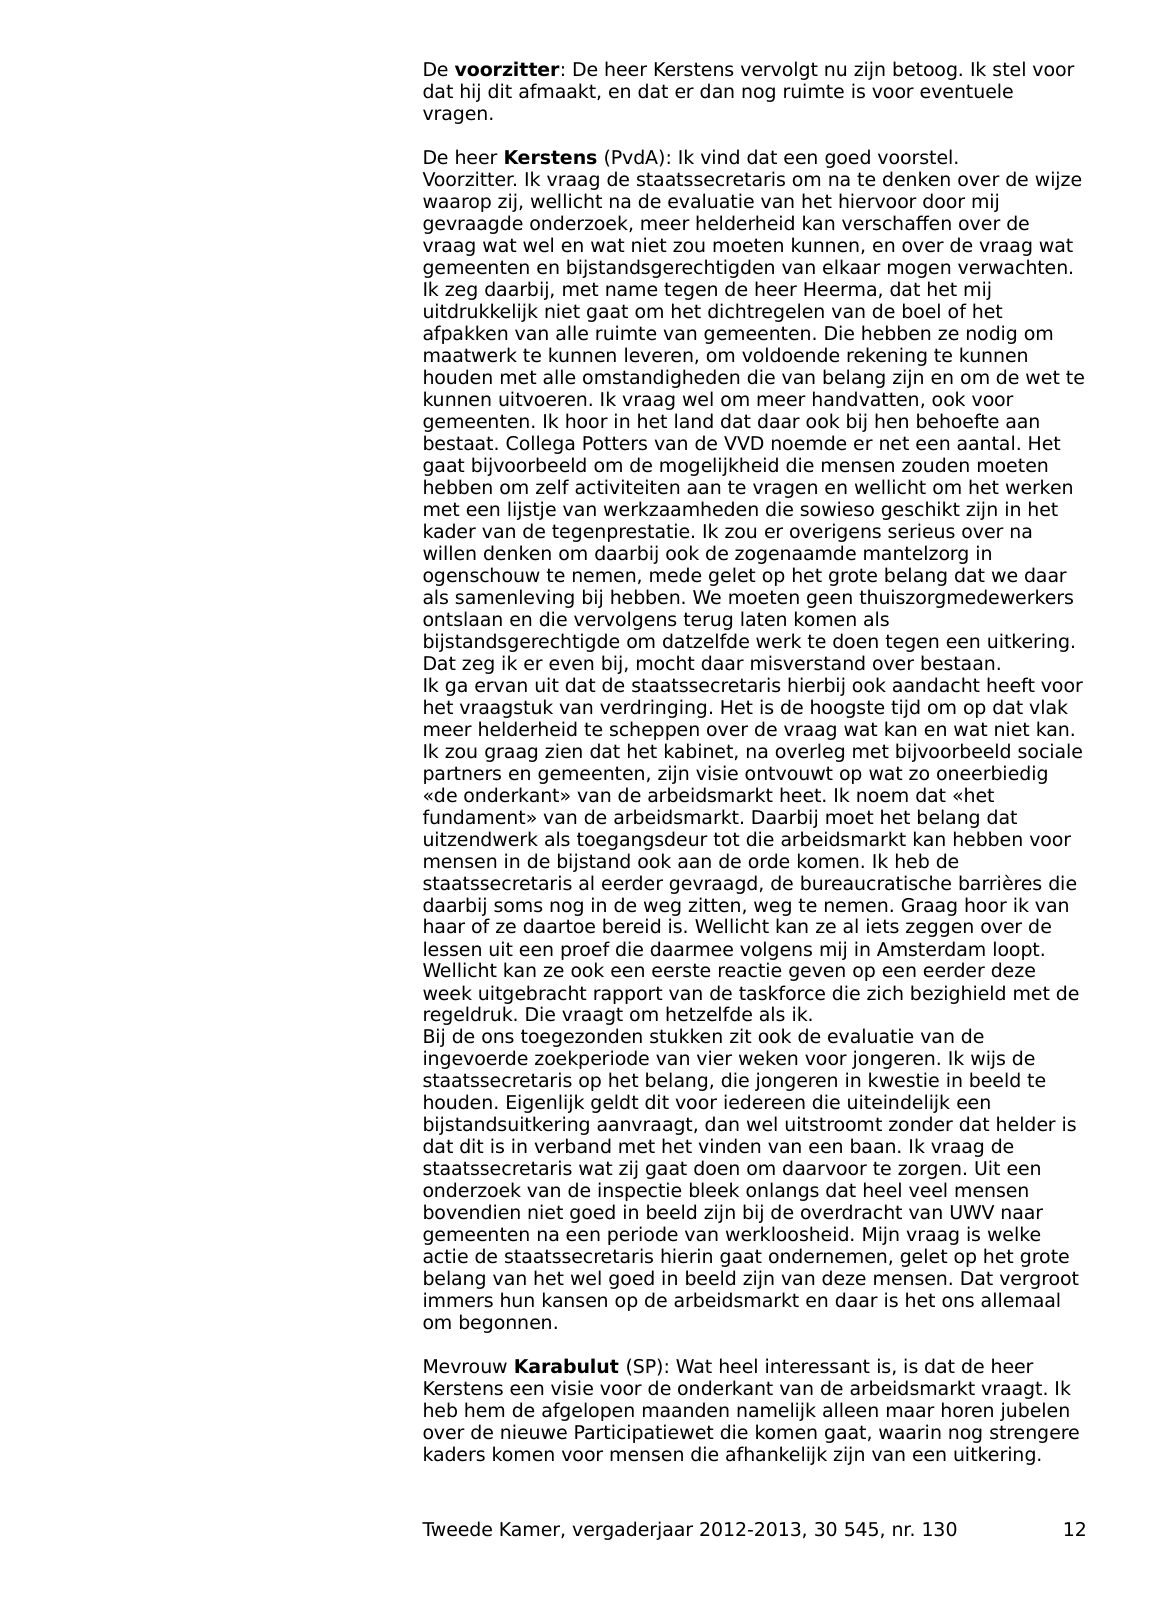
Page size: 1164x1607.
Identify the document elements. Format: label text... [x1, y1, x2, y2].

text Ik ga ervan uit dat de staatssecretaris hierbij ook aandacht heeft voor het vraagstuk van verdringing. Het is de hoogste tijd om op dat vlak meer helderheid te scheppen over de vraag wat kan en wat niet kan. Ik zou graag zien dat het kabinet, na overleg met bijvoorbeeld sociale partners en gemeenten, zijn visie ontvouwt op wat zo oneerbiedig «de onderkant» van de arbeidsmarkt heet. Ik noem dat «het fundament» van de arbeidsmarkt. Daarbij moet het belang dat uitzendwerk als toegangsdeur tot die arbeidsmarkt kan hebben voor mensen in de bijstand ook aan de orde komen. Ik heb de staatssecretaris al eerder gevraagd, de bureaucratische barrières die daarbij soms nog in de weg zitten, weg te nemen. Graag hoor ik van haar of ze daartoe bereid is. Wellicht kan ze al iets zeggen over de lessen uit een proef die daarmee volgens mij in Amsterdam loopt. Wellicht kan ze ook een eerste reactie geven op een eerder deze week uitgebracht rapport van de taskforce die zich bezighield met de regeldruk. Die vraagt om hetzelfde als ik. [422, 675, 1087, 1026]
text Bij de ons toegezonden stukken zit ook de evaluatie van de ingevoerde zoekperiode van vier weken voor jongeren. Ik wijs de staatssecretaris op het belang, die jongeren in kwestie in beeld te houden. Eigenlijk geldt dit voor iedereen die uiteindelijk een bijstandsuitkering aanvraagt, dan wel uitstroomt zonder dat helder is dat dit is in verband met het vinden van een baan. Ik vraag de staatssecretaris wat zij gaat doen om daarvoor te zorgen. Uit een onderzoek van de inspectie bleek onlangs dat heel veel mensen bovendien niet goed in beeld zijn bij de overdracht van UWV naar gemeenten na een periode van werkloosheid. Mijn vraag is welke actie de staatssecretaris hierin gaat ondernemen, gelet op het grote belang van het wel goed in beeld zijn van deze mensen. Dat vergroot immers hun kansen op de arbeidsmarkt en daar is het ons allemaal om begonnen. [422, 1026, 1087, 1334]
text Mevrouw Karabulut (SP): Wat heel interessant is, is dat de heer Kerstens een visie voor de onderkant van de arbeidsmarkt vraagt. Ik heb hem de afgelopen maanden namelijk alleen maar horen jubelen over de nieuwe Participatiewet die komen gaat, waarin nog strengere kaders komen voor mensen die afhankelijk zijn van een uitkering. [422, 1356, 1087, 1466]
text De heer Kerstens (PvdA): Ik vind dat een goed voorstel. [422, 147, 1087, 169]
text Voorzitter. Ik vraag de staatssecretaris om na te denken over de wijze waarop zij, wellicht na de evaluatie van het hiervoor door mij gevraagde onderzoek, meer helderheid kan verschaffen over de vraag wat wel en wat niet zou moeten kunnen, en over de vraag wat gemeenten en bijstandsgerechtigden van elkaar mogen verwachten. Ik zeg daarbij, met name tegen de heer Heerma, dat het mij uitdrukkelijk niet gaat om het dichtregelen van de boel of het afpakken van alle ruimte van gemeenten. Die hebben ze nodig om maatwerk te kunnen leveren, om voldoende rekening te kunnen houden met alle omstandigheden die van belang zijn en om de wet te kunnen uitvoeren. Ik vraag wel om meer handvatten, ook voor gemeenten. Ik hoor in het land dat daar ook bij hen behoefte aan bestaat. Collega Potters van de VVD noemde er net een aantal. Het gaat bijvoorbeeld om de mogelijkheid die mensen zouden moeten hebben om zelf activiteiten aan te vragen en wellicht om het werken met een lijstje van werkzaamheden die sowieso geschikt zijn in het kader van de tegenprestatie. Ik zou er overigens serieus over na willen denken om daarbij ook de zogenaamde mantelzorg in ogenschouw te nemen, mede gelet op het grote belang dat we daar als samenleving bij hebben. We moeten geen thuiszorgmedewerkers ontslaan en die vervolgens terug laten komen als bijstandsgerechtigde om datzelfde werk te doen tegen een uitkering. Dat zeg ik er even bij, mocht daar misverstand over bestaan. [422, 169, 1087, 675]
text De voorzitter: De heer Kerstens vervolgt nu zijn betoog. Ik stel voor dat hij dit afmaakt, en dat er dan nog ruimte is voor eventuele vragen. [422, 59, 1087, 125]
